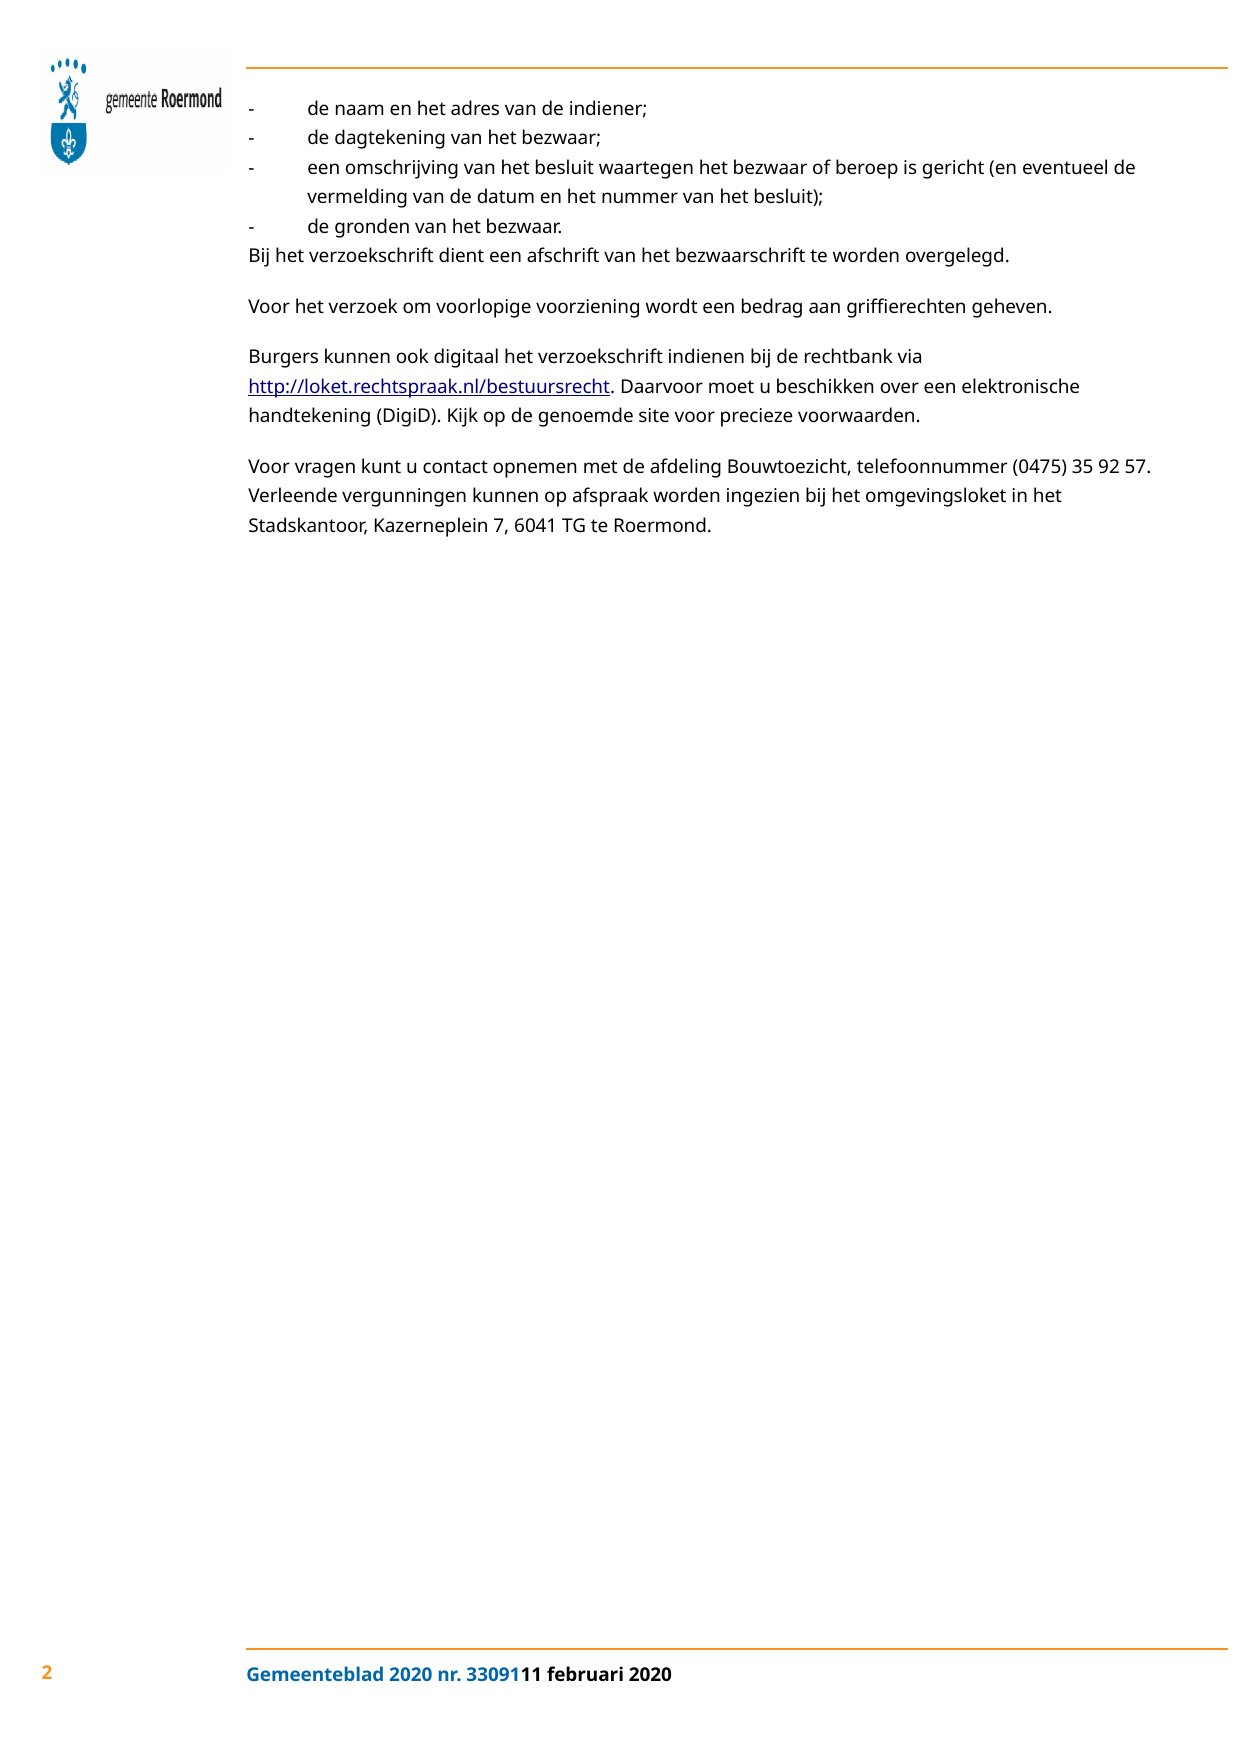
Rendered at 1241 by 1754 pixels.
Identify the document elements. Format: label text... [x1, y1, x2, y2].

list een omschrijving van het besluit waartegen het bezwaar of beroep is gericht (en eventueel de vermelding van de datum en het nummer van het besluit); [248, 154, 1152, 209]
text Voor vragen kunt u contact opnemen met de afdeling Bouwtoezicht, telefoonnummer (0475) 35 92 57. Verleende vergunningen kunnen op afspraak worden ingezien bij het omgevingsloket in het Stadskantoor, Kazerneplein 7, 6041 TG te Roermond. [248, 453, 1152, 538]
text Burgers kunnen ook digitaal het verzoekschrift indienen bij de rechtbank via http://loket.rechtspraak.nl/bestuursrecht. Daarvoor moet u beschikken over een elektronische handtekening (DigiD). Kijk op de genoemde site voor precieze voorwaarden. [248, 343, 1152, 428]
list de gronden van het bezwaar. [248, 213, 1152, 239]
text Voor het verzoek om voorlopige voorziening wordt een bedrag aan griffierechten geheven. [248, 293, 1152, 319]
list de dagtekening van het bezwaar; [248, 124, 1152, 150]
picture [41, 47, 231, 172]
text Bij het verzoekschrift dient een afschrift van het bezwaarschrift te worden overgelegd. [248, 243, 1152, 268]
list de naam en het adres van de indiener; [248, 95, 1152, 121]
